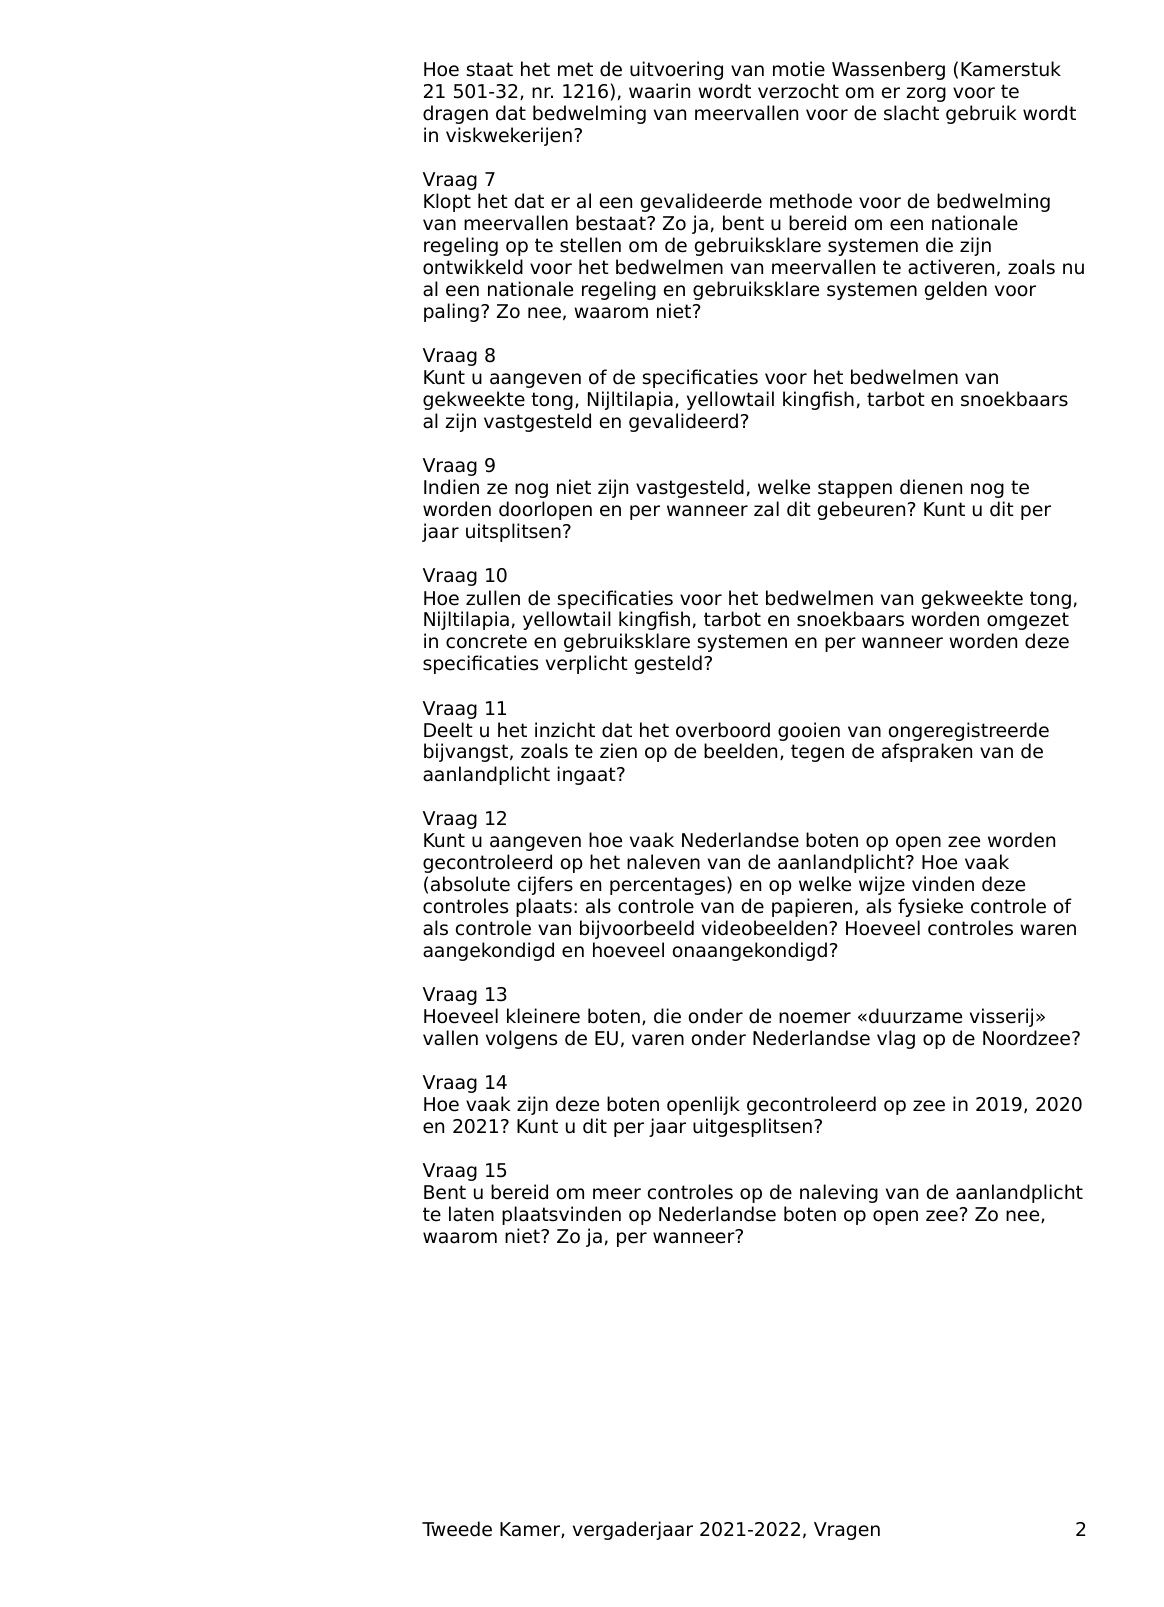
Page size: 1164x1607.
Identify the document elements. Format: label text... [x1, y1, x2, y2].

text Vraag 12 [422, 808, 1087, 829]
text Hoe staat het met de uitvoering van motie Wassenberg (Kamerstuk 21 501-32, nr. 1216), waarin wordt verzocht om er zorg voor te dragen dat bedwelming van meervallen voor de slacht gebruik wordt in viskwekerijen? [422, 59, 1087, 147]
text Vraag 13 [422, 984, 1087, 1006]
text Hoeveel kleinere boten, die onder de noemer «duurzame visserij» vallen volgens de EU, varen onder Nederlandse vlag op de Noordzee? [422, 1006, 1087, 1049]
text Deelt u het inzicht dat het overboord gooien van ongeregistreerde bijvangst, zoals te zien op de beelden, tegen de afspraken van de aanlandplicht ingaat? [422, 719, 1087, 785]
text Klopt het dat er al een gevalideerde methode voor de bedwelming van meervallen bestaat? Zo ja, bent u bereid om een nationale regeling op te stellen om de gebruiksklare systemen die zijn ontwikkeld voor het bedwelmen van meervallen te activeren, zoals nu al een nationale regeling en gebruiksklare systemen gelden voor paling? Zo nee, waarom niet? [422, 191, 1087, 323]
text Indien ze nog niet zijn vastgesteld, welke stappen dienen nog te worden doorlopen en per wanneer zal dit gebeuren? Kunt u dit per jaar uitsplitsen? [422, 477, 1087, 543]
text Vraag 11 [422, 697, 1087, 719]
text Vraag 10 [422, 565, 1087, 587]
text Kunt u aangeven of de specificaties voor het bedwelmen van gekweekte tong, Nijltilapia, yellowtail kingfish, tarbot en snoekbaars al zijn vastgesteld en gevalideerd? [422, 367, 1087, 433]
text Vraag 7 [422, 169, 1087, 191]
text Vraag 14 [422, 1072, 1087, 1094]
text Vraag 15 [422, 1160, 1087, 1182]
text Bent u bereid om meer controles op de naleving van de aanlandplicht te laten plaatsvinden op Nederlandse boten op open zee? Zo nee, waarom niet? Zo ja, per wanneer? [422, 1182, 1087, 1248]
text Kunt u aangeven hoe vaak Nederlandse boten op open zee worden gecontroleerd op het naleven van de aanlandplicht? Hoe vaak (absolute cijfers en percentages) en op welke wijze vinden deze controles plaats: als controle van de papieren, als fysieke controle of als controle van bijvoorbeeld videobeelden? Hoeveel controles waren aangekondigd en hoeveel onaangekondigd? [422, 829, 1087, 961]
text Vraag 8 [422, 345, 1087, 367]
text Vraag 9 [422, 455, 1087, 477]
text Hoe zullen de specificaties voor het bedwelmen van gekweekte tong, Nijltilapia, yellowtail kingfish, tarbot en snoekbaars worden omgezet in concrete en gebruiksklare systemen en per wanneer worden deze specificaties verplicht gesteld? [422, 587, 1087, 675]
text Hoe vaak zijn deze boten openlijk gecontroleerd op zee in 2019, 2020 en 2021? Kunt u dit per jaar uitgesplitsen? [422, 1094, 1087, 1138]
